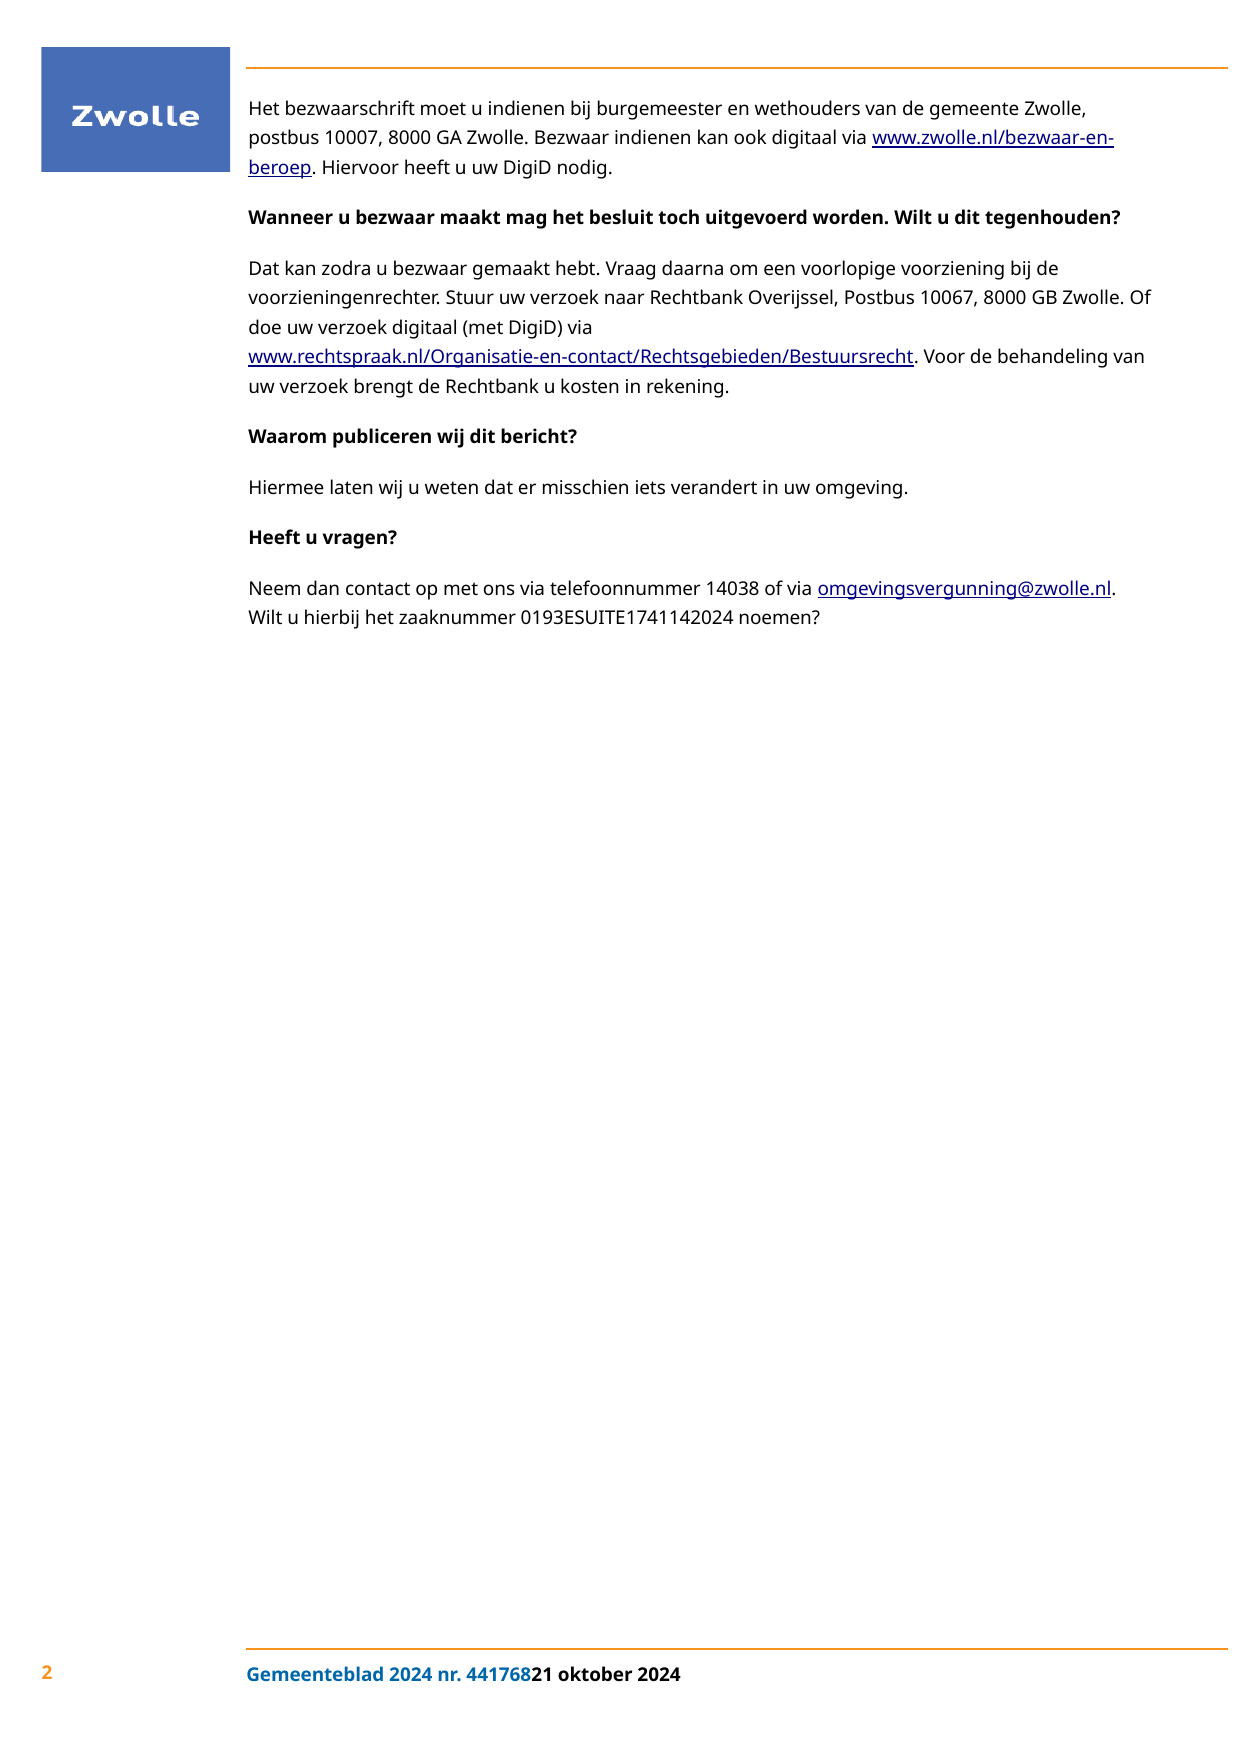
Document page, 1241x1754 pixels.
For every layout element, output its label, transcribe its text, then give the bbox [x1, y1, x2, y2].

text Hiermee laten wij u weten dat er misschien iets verandert in uw omgeving. [248, 474, 1152, 500]
text Het bezwaarschrift moet u indienen bij burgemeester en wethouders van de gemeente Zwolle, postbus 10007, 8000 GA Zwolle. Bezwaar indienen kan ook digitaal via www.zwolle.nl/bezwaar-en-beroep. Hiervoor heeft u uw DigiD nodig. [248, 95, 1152, 180]
text Heeft u vragen? [248, 524, 1152, 550]
text Waarom publiceren wij dit bericht? [248, 423, 1152, 449]
picture [41, 47, 231, 172]
text Wanneer u bezwaar maakt mag het besluit toch uitgevoerd worden. Wilt u dit tegenhouden? [248, 204, 1152, 230]
text Dat kan zodra u bezwaar gemaakt hebt. Vraag daarna om een voorlopige voorziening bij de voorzieningenrechter. Stuur uw verzoek naar Rechtbank Overijssel, Postbus 10067, 8000 GB Zwolle. Of doe uw verzoek digitaal (met DigiD) via www.rechtspraak.nl/Organisatie-en-contact/Rechtsgebieden/Bestuursrecht. Voor de behandeling van uw verzoek brengt de Rechtbank u kosten in rekening. [248, 255, 1152, 399]
text Neem dan contact op met ons via telefoonnummer 14038 of via omgevingsvergunning@zwolle.nl. Wilt u hierbij het zaaknummer 0193ESUITE1741142024 noemen? [248, 575, 1152, 630]
